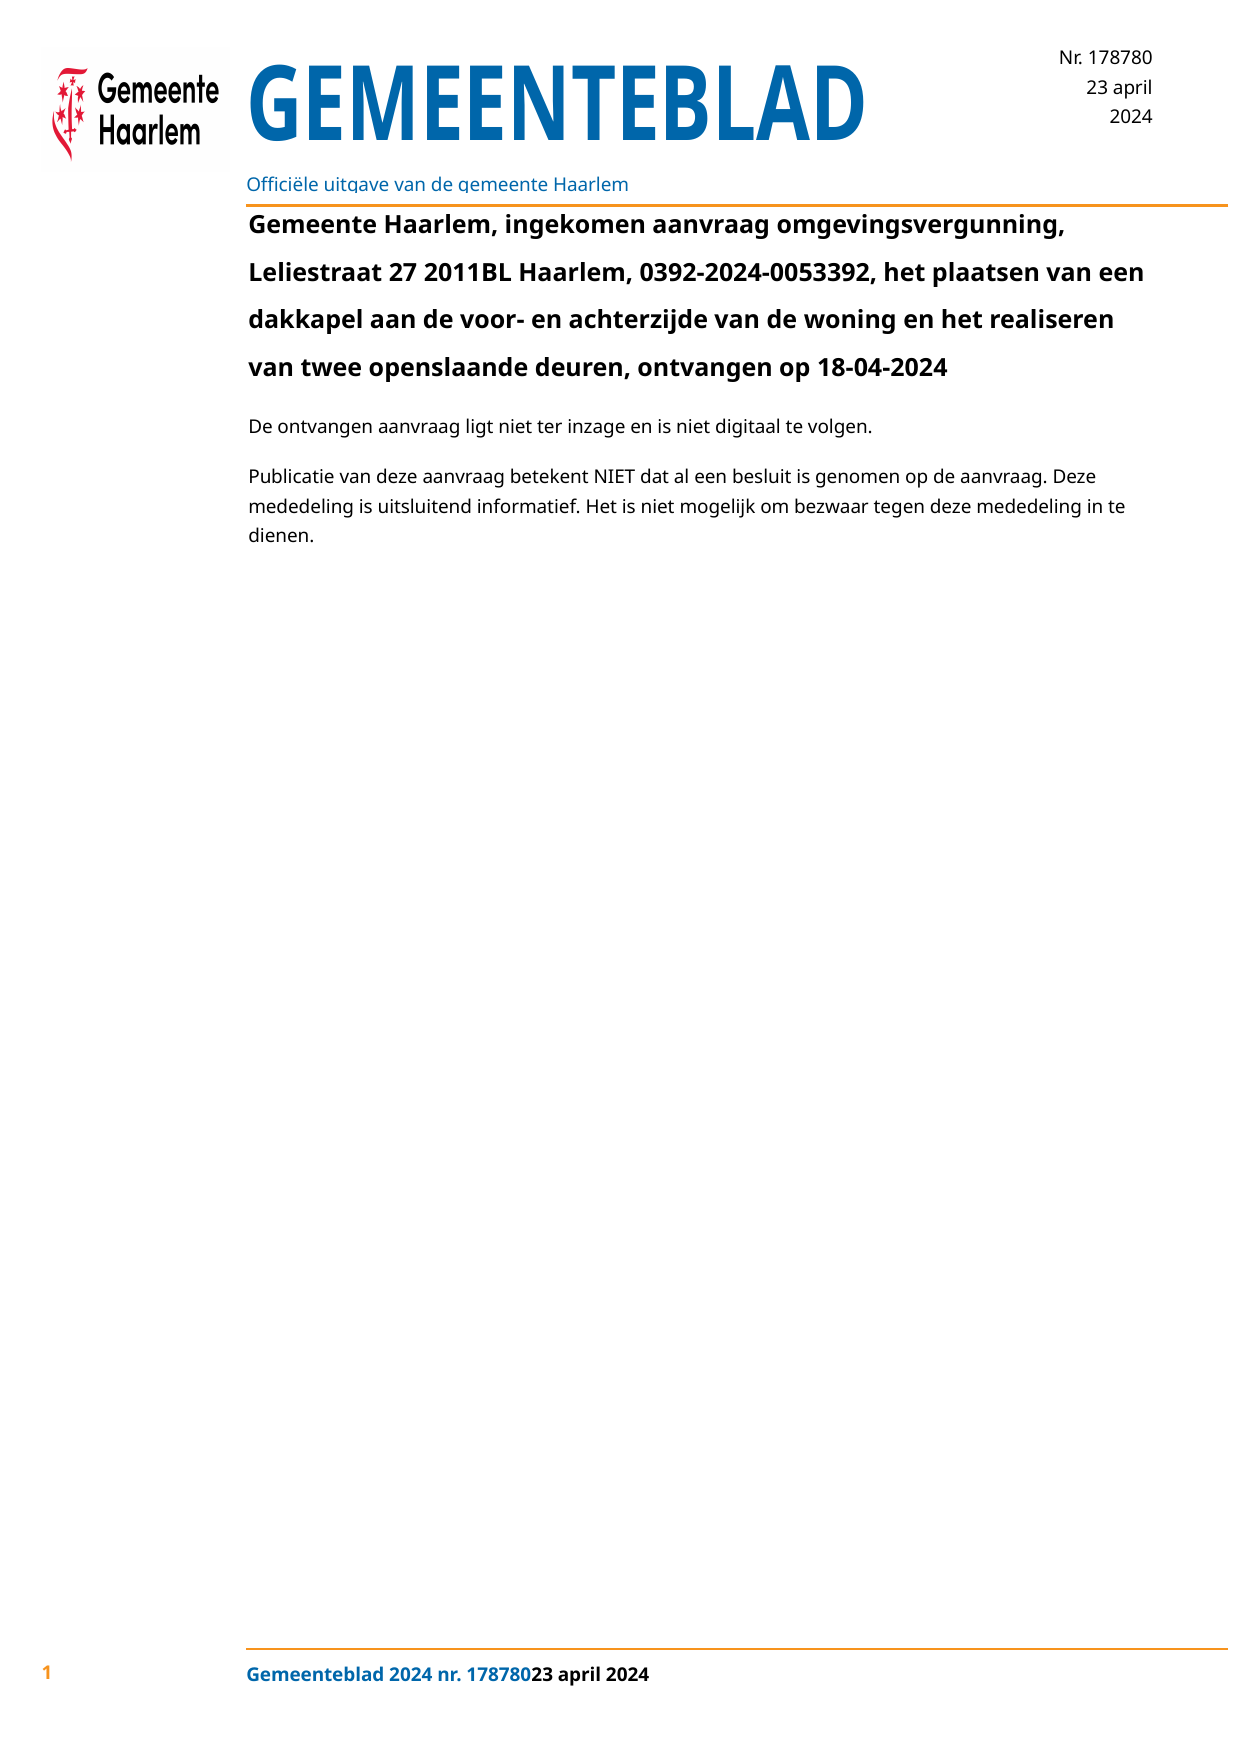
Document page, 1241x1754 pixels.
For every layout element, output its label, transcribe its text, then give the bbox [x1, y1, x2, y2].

text Gemeente Haarlem, ingekomen aanvraag omgevingsvergunning, Leliestraat 27 2011BL Haarlem, 0392-2024-0053392, het plaatsen van een dakkapel aan de voor- en achterzijde van de woning en het realiseren van twee openslaande deuren, ontvangen op 18-04-2024 [248, 207, 1152, 384]
picture [41, 47, 231, 172]
text De ontvangen aanvraag ligt niet ter inzage en is niet digitaal te volgen. [248, 413, 1152, 439]
text Publicatie van deze aanvraag betekent NIET dat al een besluit is genomen op de aanvraag. Deze mededeling is uitsluitend informatief. Het is niet mogelijk om bezwaar tegen deze mededeling in te dienen. [248, 463, 1152, 548]
